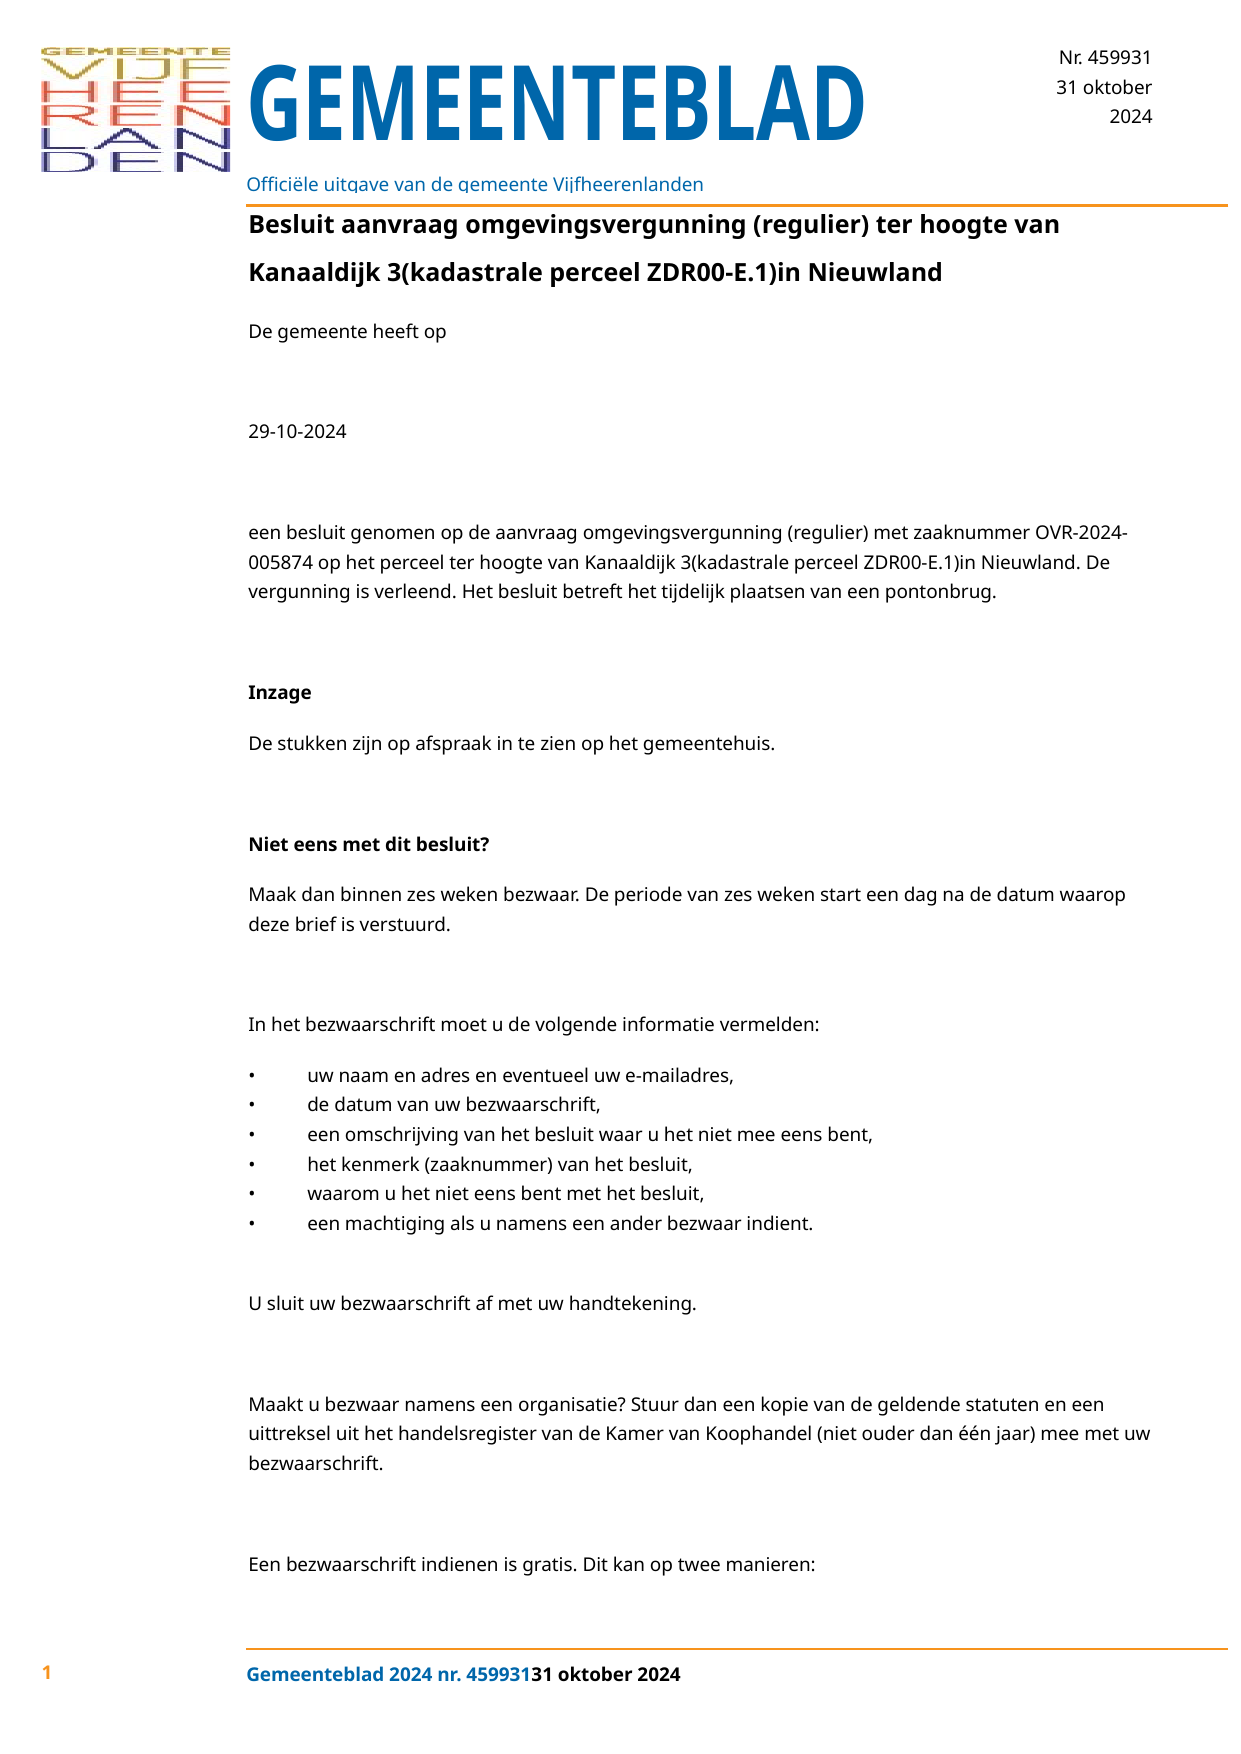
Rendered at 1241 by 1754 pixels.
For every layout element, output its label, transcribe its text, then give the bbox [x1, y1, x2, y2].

list de datum van uw bezwaarschrift, [248, 1092, 1152, 1117]
text In het bezwaarschrift moet u de volgende informatie vermelden: [248, 1012, 1152, 1037]
text 29-10-2024 [248, 419, 1152, 444]
text een besluit genomen op de aanvraag omgevingsvergunning (regulier) met zaaknummer OVR-2024-005874 op het perceel ter hoogte van Kanaaldijk 3(kadastrale perceel ZDR00-E.1)in Nieuwland. De vergunning is verleend. Het besluit betreft het tijdelijk plaatsen van een pontonbrug. [248, 519, 1152, 604]
text Besluit aanvraag omgevingsvergunning (regulier) ter hoogte van Kanaaldijk 3(kadastrale perceel ZDR00-E.1)in Nieuwland [248, 207, 1152, 288]
text De gemeente heeft op [248, 318, 1152, 344]
list een machtiging als u namens een ander bezwaar indient. [248, 1210, 1152, 1236]
picture [41, 47, 231, 172]
text Maakt u bezwaar namens een organisatie? Stuur dan een kopie van de geldende statuten en een uittreksel uit het handelsregister van de Kamer van Koophandel (niet ouder dan één jaar) mee met uw bezwaarschrift. [248, 1391, 1152, 1476]
list waarom u het niet eens bent met het besluit, [248, 1180, 1152, 1206]
text Een bezwaarschrift indienen is gratis. Dit kan op twee manieren: [248, 1551, 1152, 1577]
text De stukken zijn op afspraak in te zien op het gemeentehuis. [248, 730, 1152, 756]
text Niet eens met dit besluit? [248, 831, 1152, 857]
text U sluit uw bezwaarschrift af met uw handtekening. [248, 1290, 1152, 1316]
text Maak dan binnen zes weken bezwaar. De periode van zes weken start een dag na de datum waarop deze brief is verstuurd. [248, 881, 1152, 937]
list een omschrijving van het besluit waar u het niet mee eens bent, [248, 1121, 1152, 1147]
list uw naam en adres en eventueel uw e-mailadres, [248, 1062, 1152, 1088]
list het kenmerk (zaaknummer) van het besluit, [248, 1151, 1152, 1177]
text Inzage [248, 679, 1152, 705]
